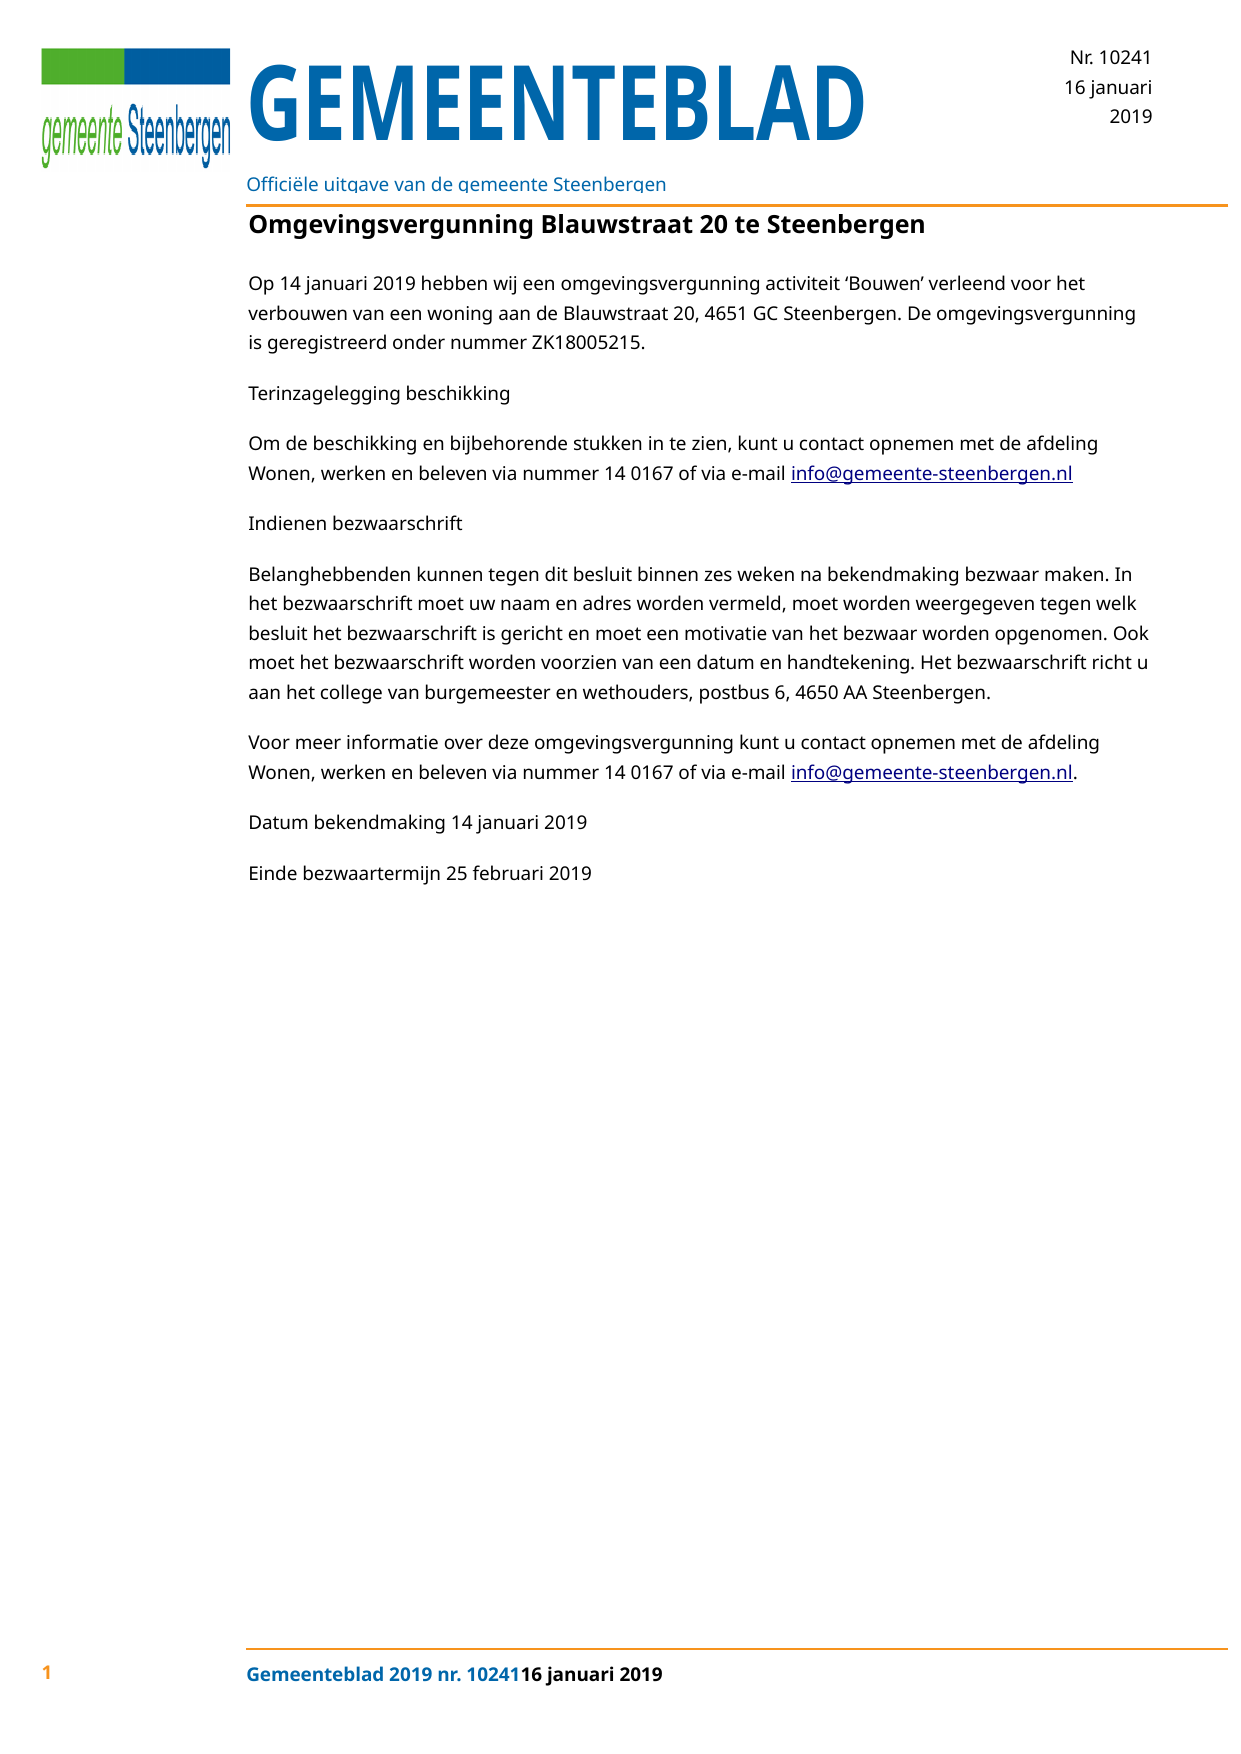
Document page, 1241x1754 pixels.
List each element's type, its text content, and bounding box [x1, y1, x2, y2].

text Omgevingsvergunning Blauwstraat 20 te Steenbergen [248, 207, 1152, 241]
text Om de beschikking en bijbehorende stukken in te zien, kunt u contact opnemen met de afdeling Wonen, werken en beleven via nummer 14 0167 of via e-mail info@gemeente-steenbergen.nl [248, 430, 1152, 486]
text Einde bezwaartermijn 25 februari 2019 [248, 860, 1152, 886]
picture [41, 47, 231, 172]
text Op 14 januari 2019 hebben wij een omgevingsvergunning activiteit ‘Bouwen’ verleend voor het verbouwen van een woning aan de Blauwstraat 20, 4651 GC Steenbergen. De omgevingsvergunning is geregistreerd onder nummer ZK18005215. [248, 270, 1152, 355]
text Voor meer informatie over deze omgevingsvergunning kunt u contact opnemen met de afdeling Wonen, werken en beleven via nummer 14 0167 of via e-mail info@gemeente-steenbergen.nl. [248, 729, 1152, 785]
text Terinzagelegging beschikking [248, 380, 1152, 406]
text Belanghebbenden kunnen tegen dit besluit binnen zes weken na bekendmaking bezwaar maken. In het bezwaarschrift moet uw naam en adres worden vermeld, moet worden weergegeven tegen welk besluit het bezwaarschrift is gericht en moet een motivatie van het bezwaar worden opgenomen. Ook moet het bezwaarschrift worden voorzien van een datum en handtekening. Het bezwaarschrift richt u aan het college van burgemeester en wethouders, postbus 6, 4650 AA Steenbergen. [248, 561, 1152, 705]
text Indienen bezwaarschrift [248, 510, 1152, 536]
text Datum bekendmaking 14 januari 2019 [248, 809, 1152, 835]
